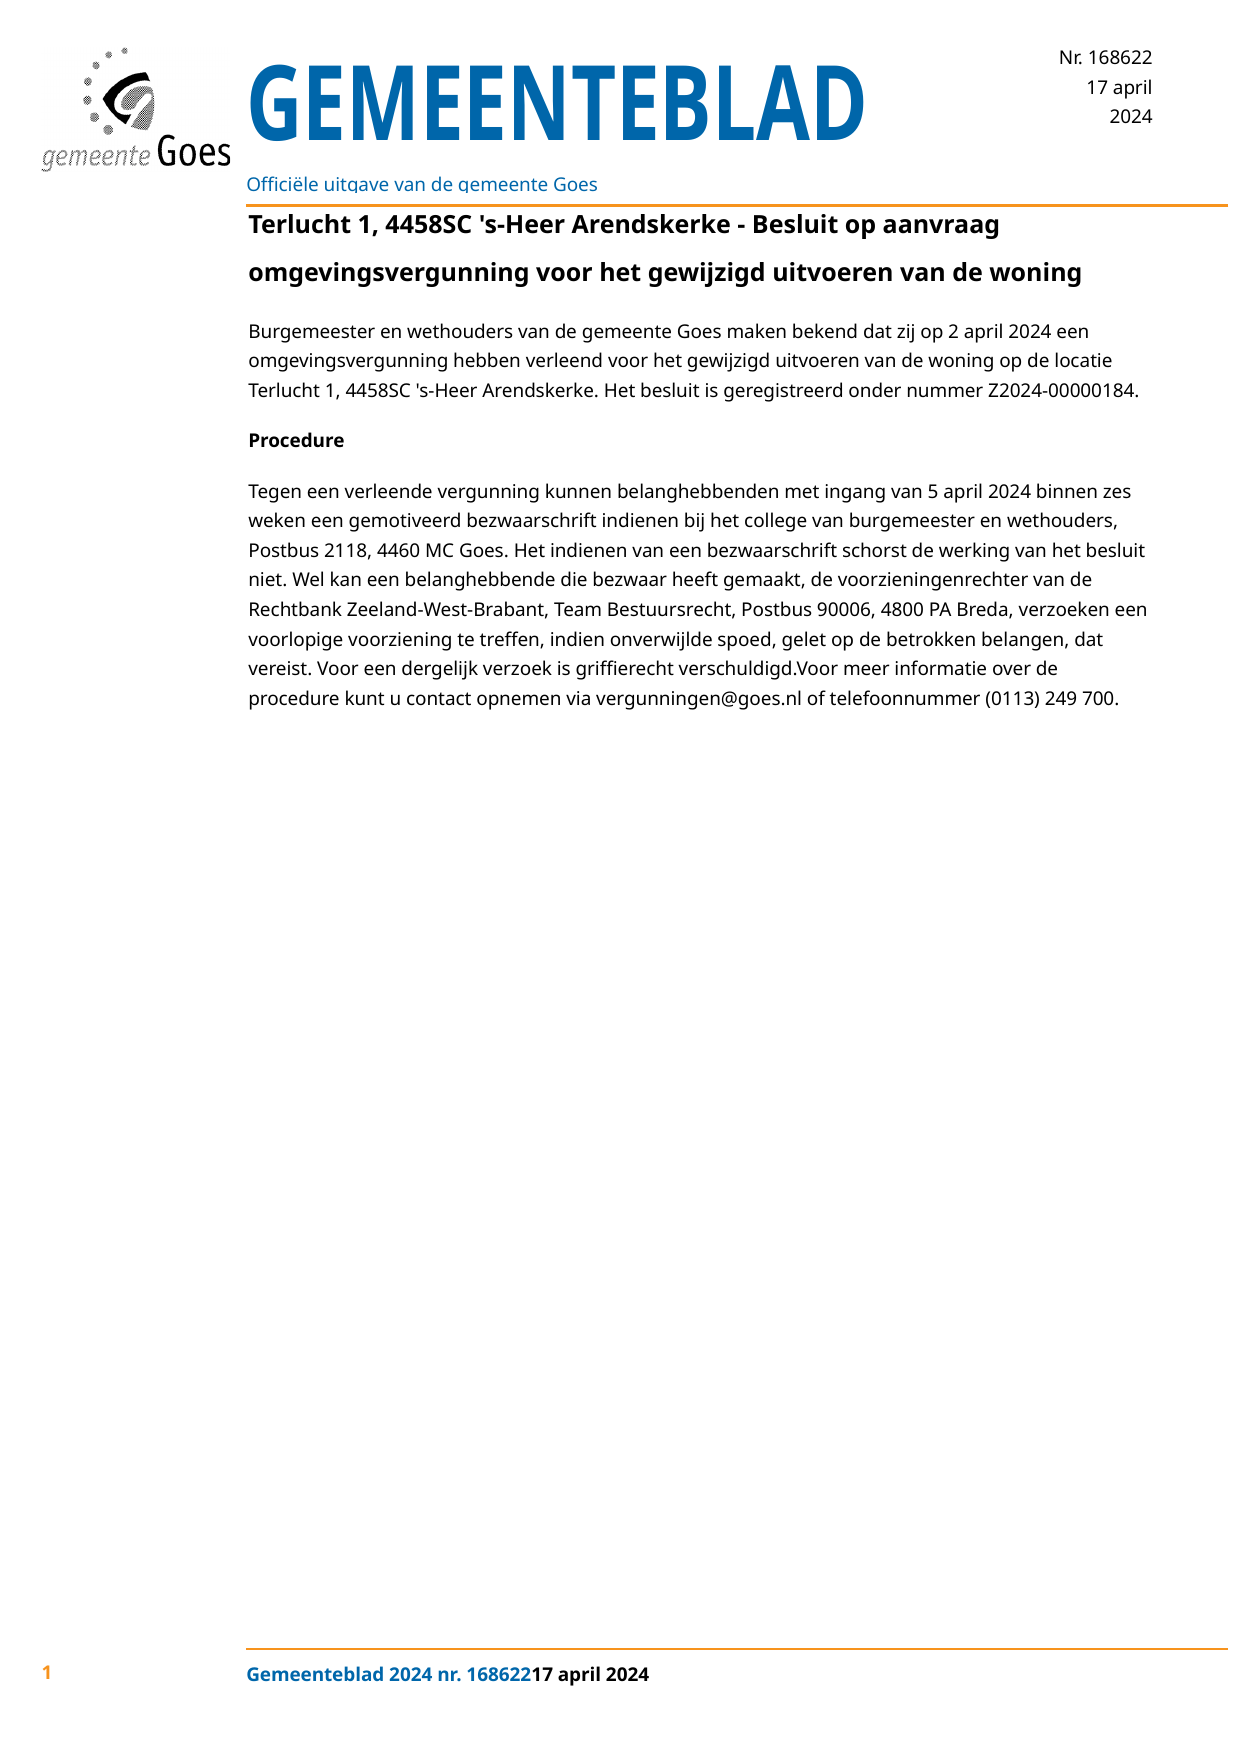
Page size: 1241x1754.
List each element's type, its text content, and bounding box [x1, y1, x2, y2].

text Burgemeester en wethouders van de gemeente Goes maken bekend dat zij op 2 april 2024 een omgevingsvergunning hebben verleend voor het gewijzigd uitvoeren van de woning op de locatie Terlucht 1, 4458SC 's-Heer Arendskerke. Het besluit is geregistreerd onder nummer Z2024-00000184. [248, 318, 1152, 403]
text Procedure [248, 427, 1152, 453]
text Terlucht 1, 4458SC 's-Heer Arendskerke - Besluit op aanvraag omgevingsvergunning voor het gewijzigd uitvoeren van de woning [248, 207, 1152, 288]
picture [41, 47, 231, 172]
text Tegen een verleende vergunning kunnen belanghebbenden met ingang van 5 april 2024 binnen zes weken een gemotiveerd bezwaarschrift indienen bij het college van burgemeester en wethouders, Postbus 2118, 4460 MC Goes. Het indienen van een bezwaarschrift schorst de werking van het besluit niet. Wel kan een belanghebbende die bezwaar heeft gemaakt, de voorzieningenrechter van de Rechtbank Zeeland-West-Brabant, Team Bestuursrecht, Postbus 90006, 4800 PA Breda, verzoeken een voorlopige voorziening te treffen, indien onverwijlde spoed, gelet op de betrokken belangen, dat vereist. Voor een dergelijk verzoek is griffierecht verschuldigd.Voor meer informatie over de procedure kunt u contact opnemen via vergunningen@goes.nl of telefoonnummer (0113) 249 700. [248, 478, 1152, 711]
